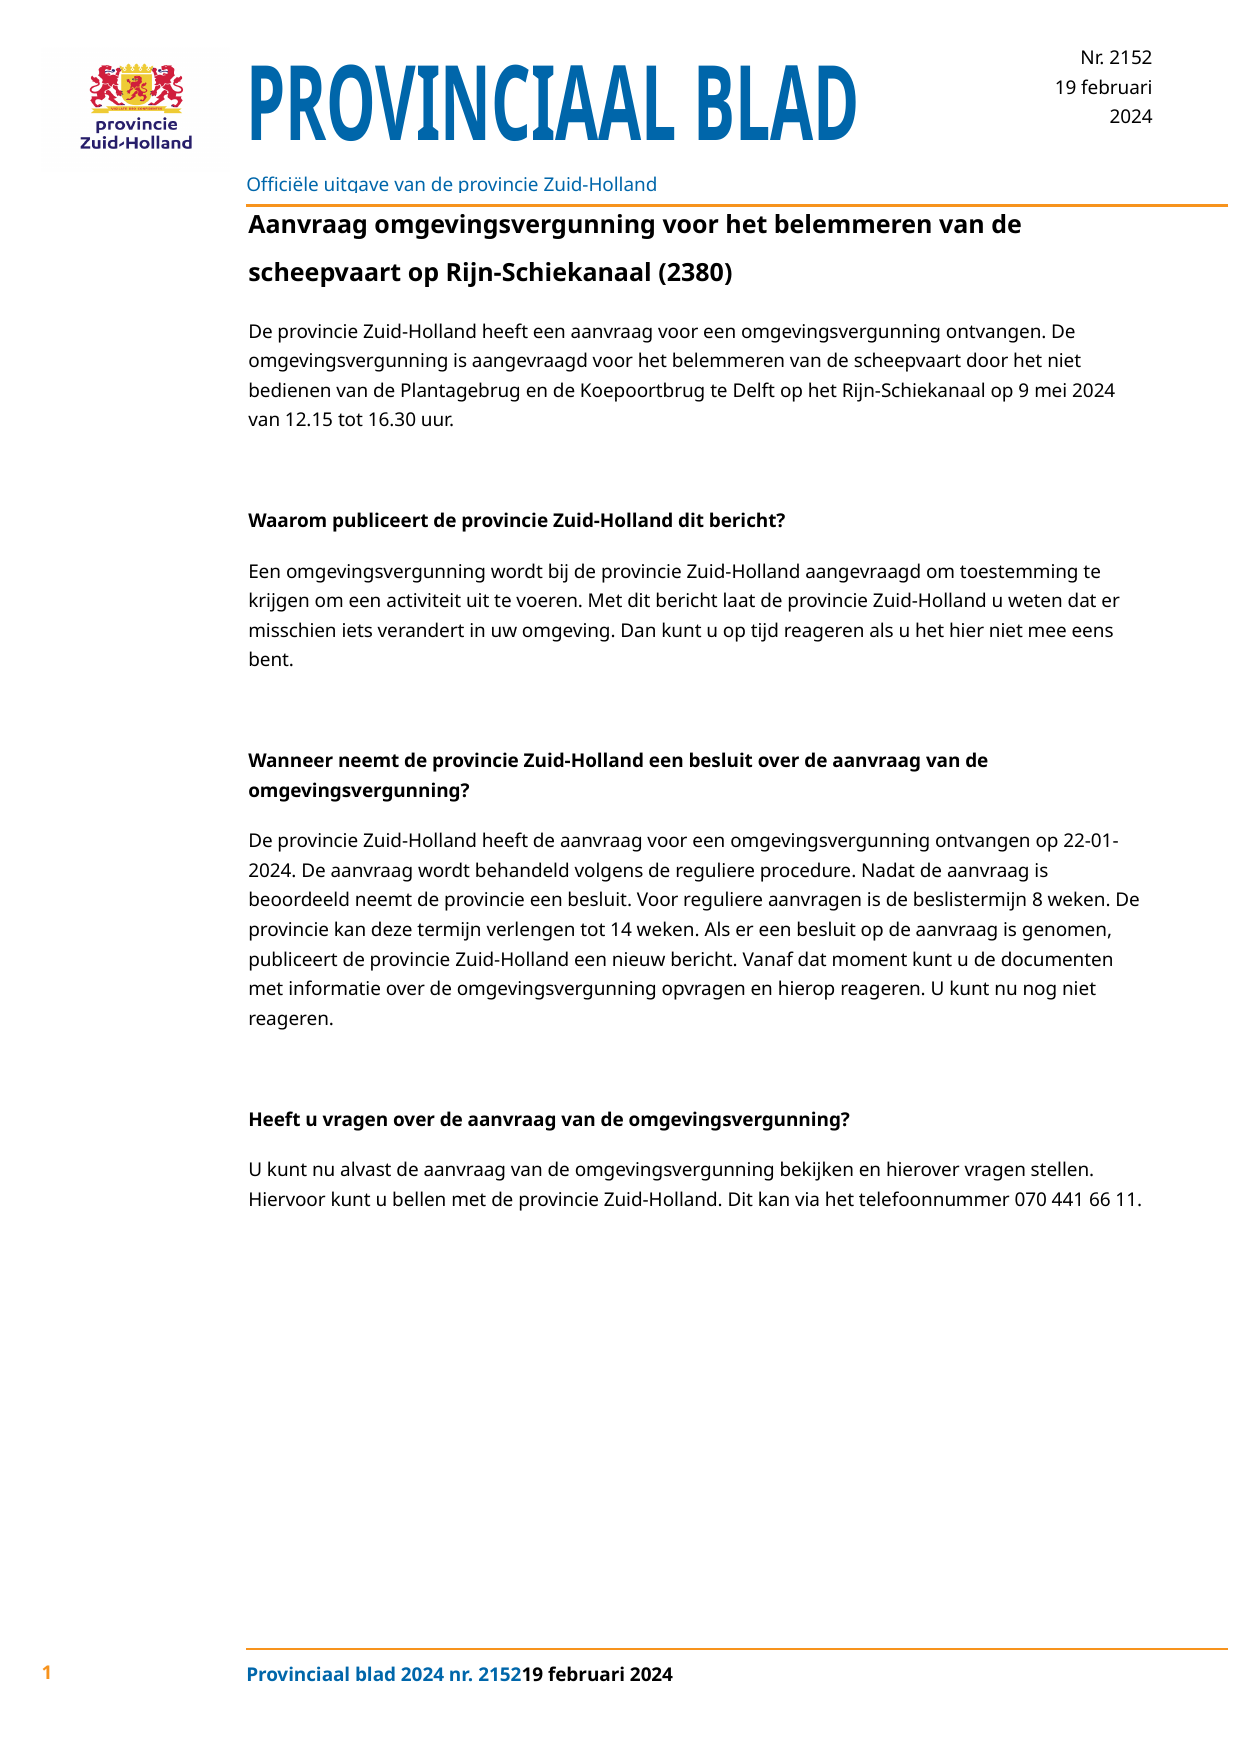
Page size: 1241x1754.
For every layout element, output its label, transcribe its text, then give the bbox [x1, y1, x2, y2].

text Heeft u vragen over de aanvraag van de omgevingsvergunning? [248, 1106, 1152, 1132]
text De provincie Zuid-Holland heeft een aanvraag voor een omgevingsvergunning ontvangen. De omgevingsvergunning is aangevraagd voor het belemmeren van de scheepvaart door het niet bedienen van de Plantagebrug en de Koepoortbrug te Delft op het Rijn-Schiekanaal op 9 mei 2024 van 12.15 tot 16.30 uur. [248, 318, 1152, 432]
text De provincie Zuid-Holland heeft de aanvraag voor een omgevingsvergunning ontvangen op 22-01-2024. De aanvraag wordt behandeld volgens de reguliere procedure. Nadat de aanvraag is beoordeeld neemt de provincie een besluit. Voor reguliere aanvragen is de beslistermijn 8 weken. De provincie kan deze termijn verlengen tot 14 weken. Als er een besluit op de aanvraag is genomen, publiceert de provincie Zuid-Holland een nieuw bericht. Vanaf dat moment kunt u de documenten met informatie over de omgevingsvergunning opvragen en hierop reageren. U kunt nu nog niet reageren. [248, 827, 1152, 1031]
picture [41, 47, 231, 172]
text Waarom publiceert de provincie Zuid-Holland dit bericht? [248, 507, 1152, 533]
text Een omgevingsvergunning wordt bij de provincie Zuid-Holland aangevraagd om toestemming te krijgen om een activiteit uit te voeren. Met dit bericht laat de provincie Zuid-Holland u weten dat er misschien iets verandert in uw omgeving. Dan kunt u op tijd reageren als u het hier niet mee eens bent. [248, 558, 1152, 672]
text Wanneer neemt de provincie Zuid-Holland een besluit over de aanvraag van de omgevingsvergunning? [248, 747, 1152, 803]
text U kunt nu alvast de aanvraag van de omgevingsvergunning bekijken en hierover vragen stellen. Hiervoor kunt u bellen met de provincie Zuid-Holland. Dit kan via het telefoonnummer 070 441 66 11. [248, 1156, 1152, 1212]
text Aanvraag omgevingsvergunning voor het belemmeren van de scheepvaart op Rijn-Schiekanaal (2380) [248, 207, 1152, 288]
